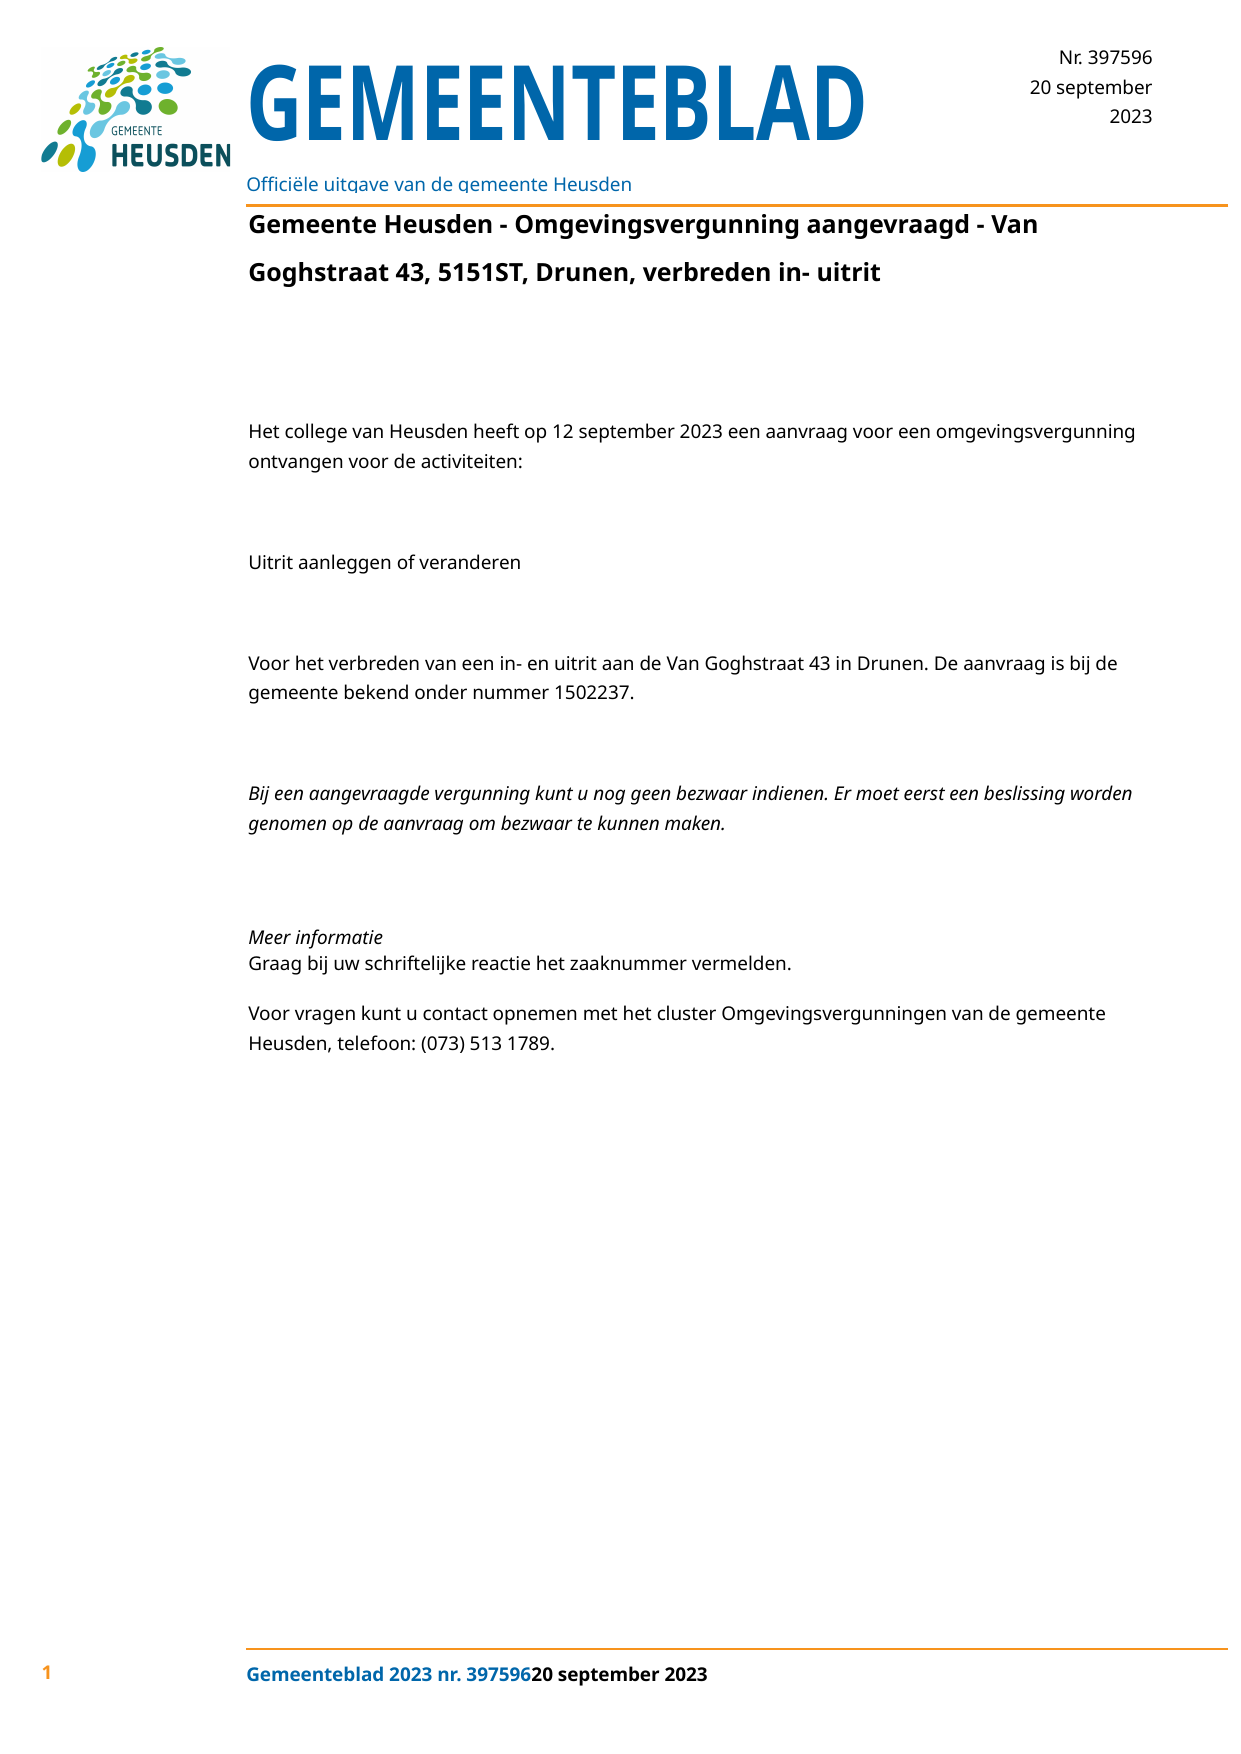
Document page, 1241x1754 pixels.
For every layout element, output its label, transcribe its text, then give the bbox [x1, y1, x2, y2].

picture [41, 47, 231, 172]
text Gemeente Heusden - Omgevingsvergunning aangevraagd - Van Goghstraat 43, 5151ST, Drunen, verbreden in- uitrit [248, 207, 1152, 288]
text Het college van Heusden heeft op 12 september 2023 een aanvraag voor een omgevingsvergunning ontvangen voor de activiteiten: [248, 419, 1152, 474]
text Graag bij uw schriftelijke reactie het zaaknummer vermelden. [248, 950, 1152, 976]
text Bij een aangevraagde vergunning kunt u nog geen bezwaar indienen. Er moet eerst een beslissing worden genomen op de aanvraag om bezwaar te kunnen maken. [248, 780, 1152, 836]
text Voor het verbreden van een in- en uitrit aan de Van Goghstraat 43 in Drunen. De aanvraag is bij de gemeente bekend onder nummer 1502237. [248, 650, 1152, 705]
text Uitrit aanleggen of veranderen [248, 549, 1152, 575]
text Voor vragen kunt u contact opnemen met het cluster Omgevingsvergunningen van de gemeente Heusden, telefoon: (073) 513 1789. [248, 1001, 1152, 1056]
text Meer informatie [248, 924, 1152, 950]
